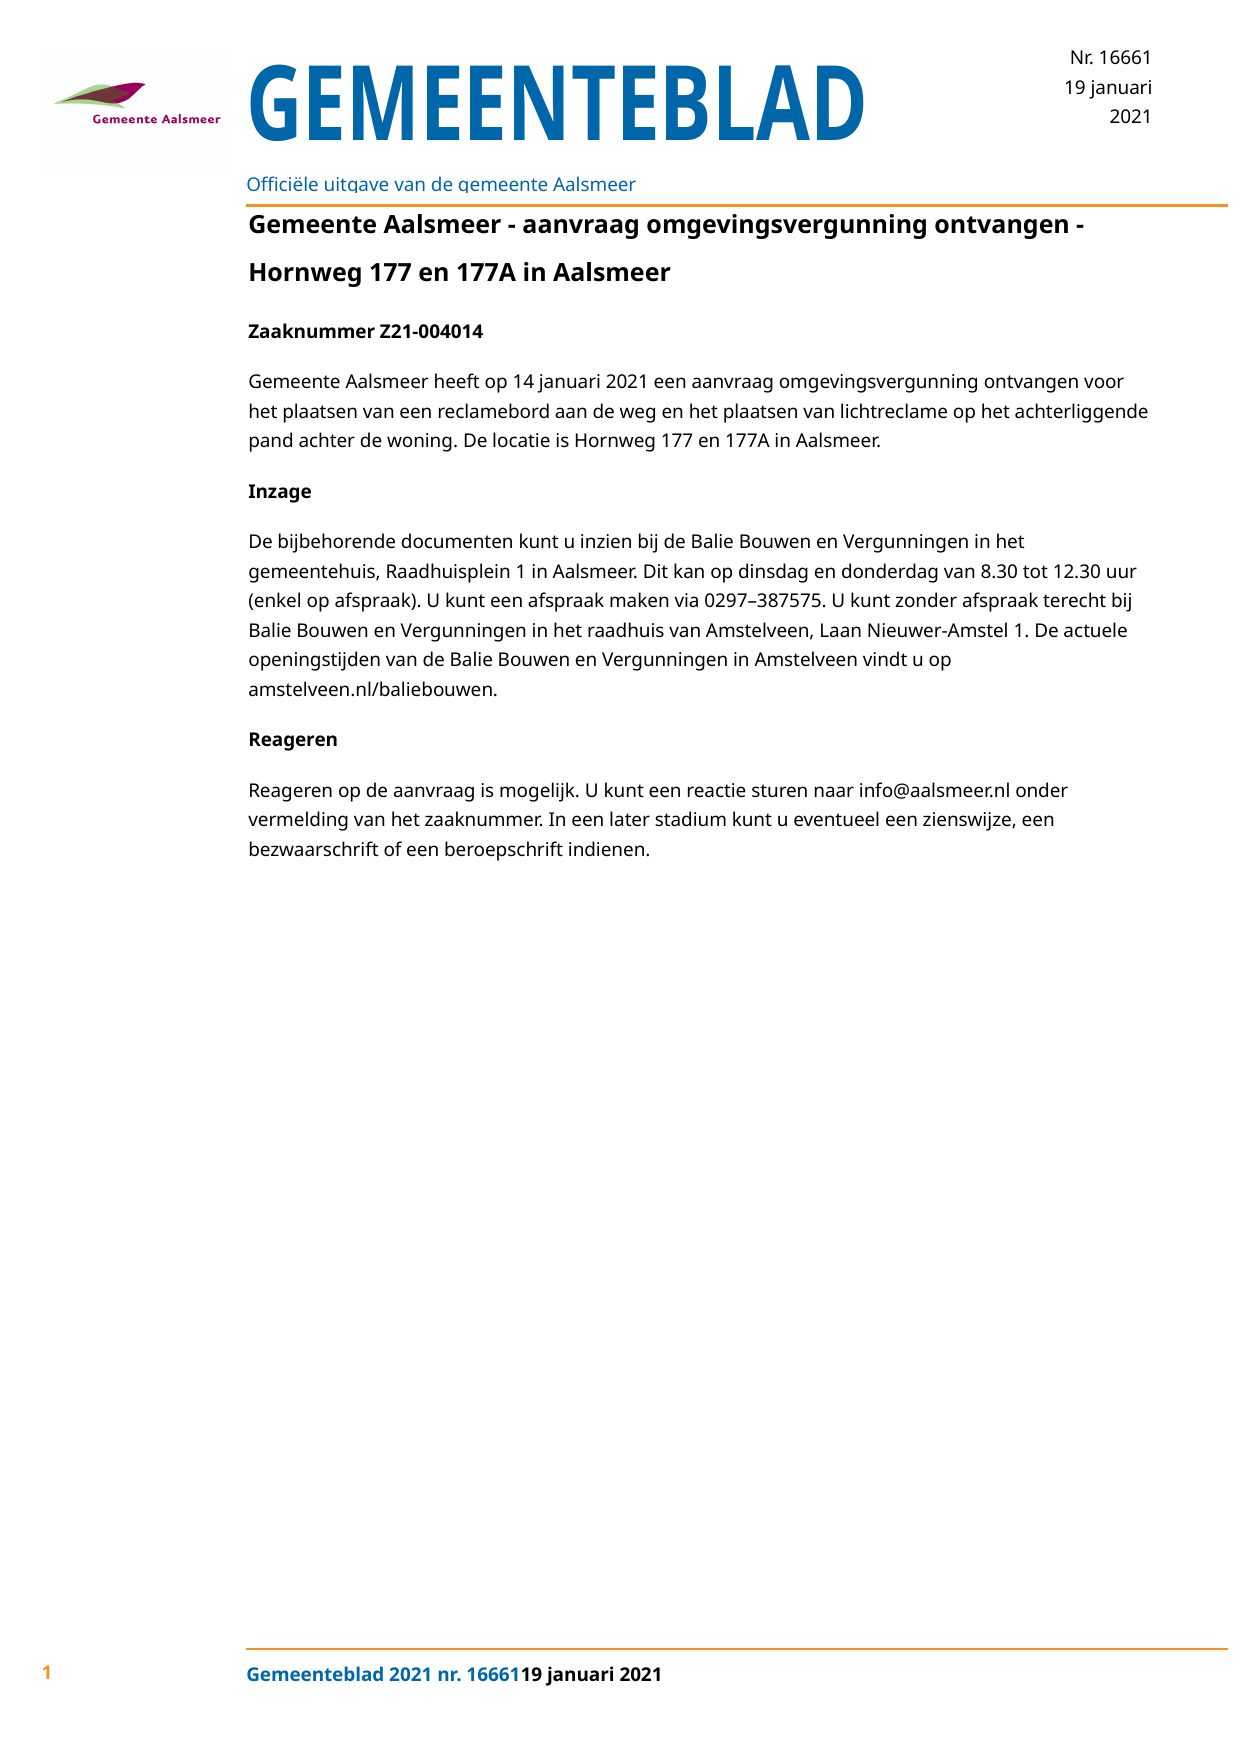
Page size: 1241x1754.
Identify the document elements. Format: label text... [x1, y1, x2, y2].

text Reageren [248, 727, 1152, 752]
text Gemeente Aalsmeer - aanvraag omgevingsvergunning ontvangen - Hornweg 177 en 177A in Aalsmeer [248, 207, 1152, 288]
text Inzage [248, 478, 1152, 504]
picture [41, 47, 231, 172]
text De bijbehorende documenten kunt u inzien bij de Balie Bouwen en Vergunningen in het gemeentehuis, Raadhuisplein 1 in Aalsmeer. Dit kan op dinsdag en donderdag van 8.30 tot 12.30 uur (enkel op afspraak). U kunt een afspraak maken via 0297–387575. U kunt zonder afspraak terecht bij Balie Bouwen en Vergunningen in het raadhuis van Amstelveen, Laan Nieuwer-Amstel 1. De actuele openingstijden van de Balie Bouwen en Vergunningen in Amstelveen vindt u op amstelveen.nl/baliebouwen. [248, 528, 1152, 702]
text Gemeente Aalsmeer heeft op 14 januari 2021 een aanvraag omgevingsvergunning ontvangen voor het plaatsen van een reclamebord aan de weg en het plaatsen van lichtreclame op het achterliggende pand achter de woning. De locatie is Hornweg 177 en 177A in Aalsmeer. [248, 368, 1152, 453]
text Zaaknummer Z21-004014 [248, 318, 1152, 344]
text Reageren op de aanvraag is mogelijk. U kunt een reactie sturen naar info@aalsmeer.nl onder vermelding van het zaaknummer. In een later stadium kunt u eventueel een zienswijze, een bezwaarschrift of een beroepschrift indienen. [248, 777, 1152, 862]
